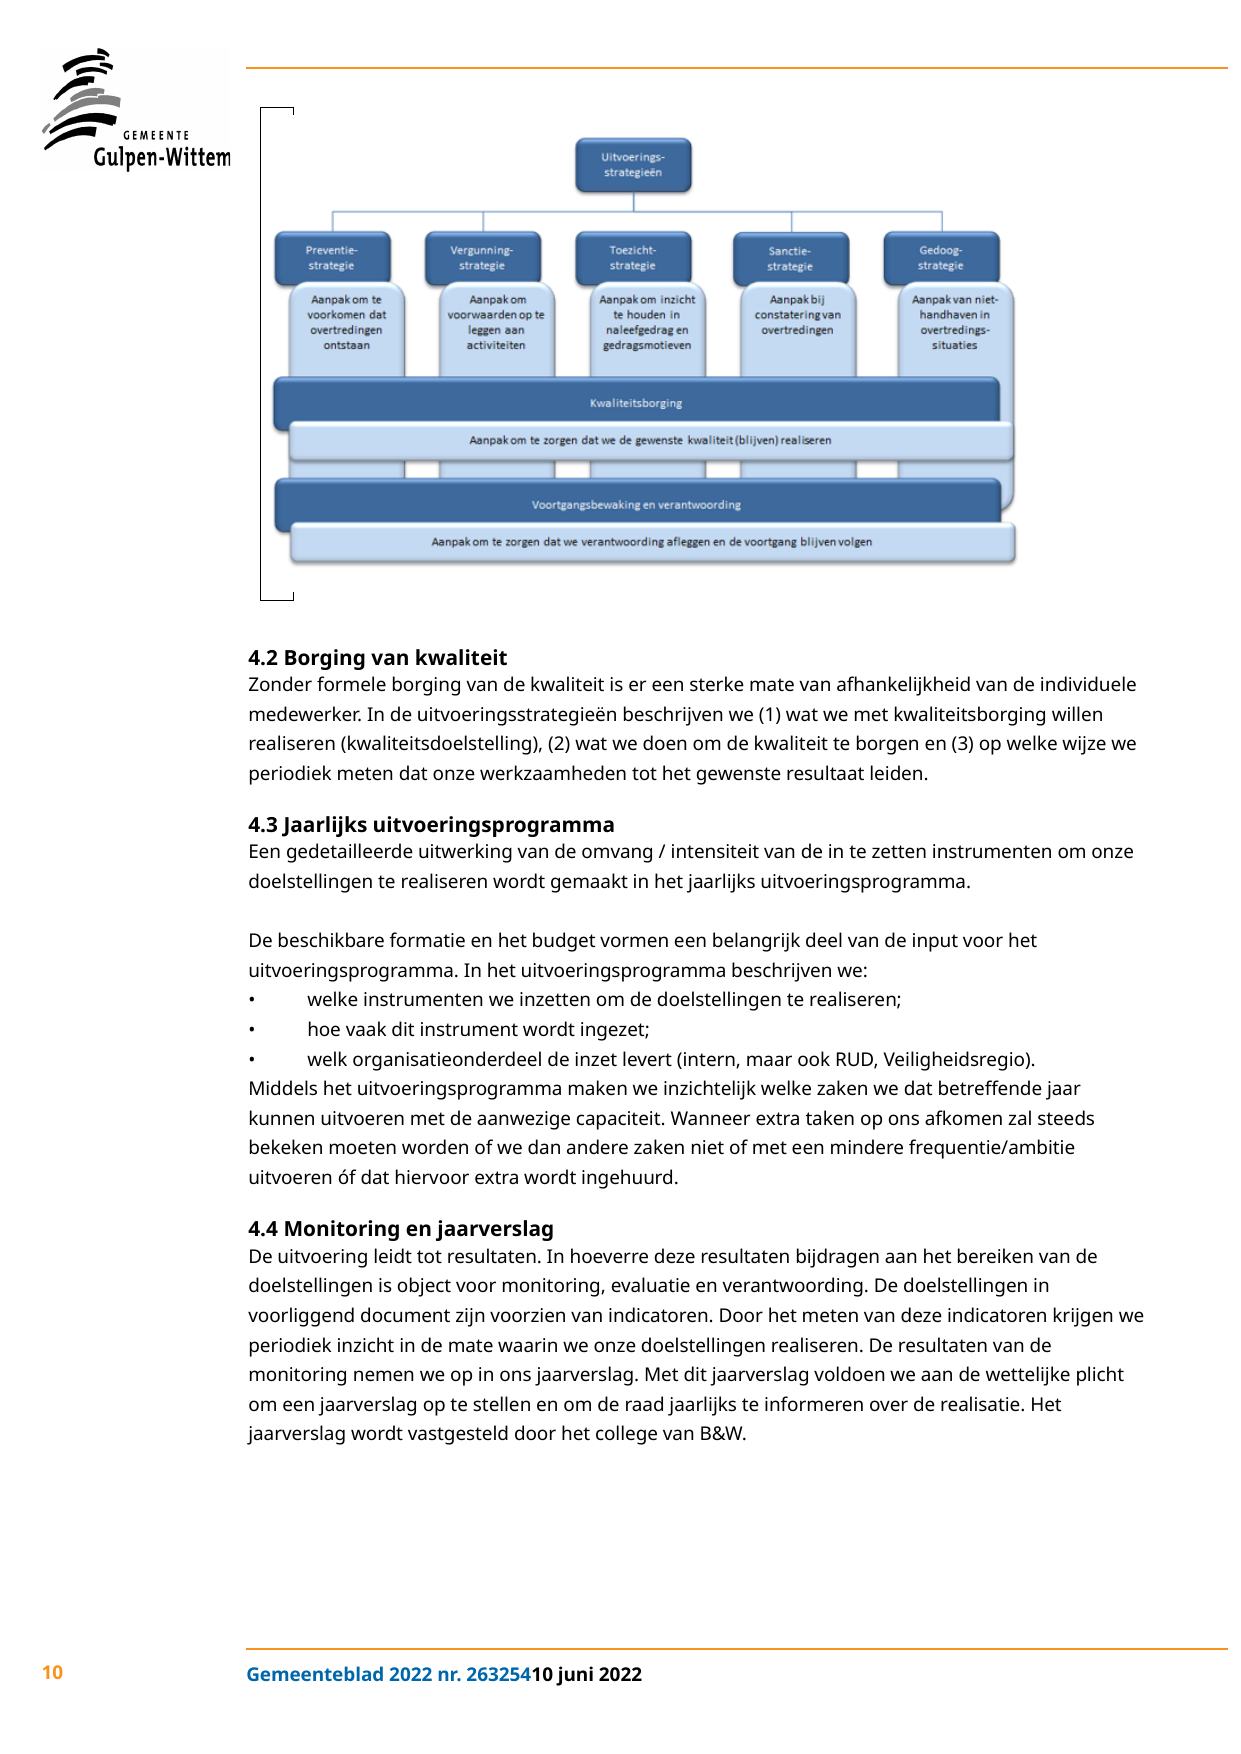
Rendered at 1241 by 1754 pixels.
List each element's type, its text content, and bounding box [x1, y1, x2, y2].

list welk organisatieonderdeel de inzet levert (intern, maar ook RUD, Veiligheidsregio). [248, 1046, 1152, 1072]
text De uitvoering leidt tot resultaten. In hoeverre deze resultaten bijdragen aan het bereiken van de doelstellingen is object voor monitoring, evaluatie en verantwoording. De doelstellingen in voorliggend document zijn voorzien van indicatoren. Door het meten van deze indicatoren krijgen we periodiek inzicht in de mate waarin we onze doelstellingen realiseren. De resultaten van de monitoring nemen we op in ons jaarverslag. Met dit jaarverslag voldoen we aan de wettelijke plicht om een jaarverslag op te stellen en om de raad jaarlijks te informeren over de realisatie. Het jaarverslag wordt vastgesteld door het college van B&W. [248, 1243, 1152, 1446]
text 4.2 Borging van kwaliteit [248, 643, 1152, 671]
text 4.4 Monitoring en jaarverslag [248, 1214, 1152, 1243]
text Een gedetailleerde uitwerking van de omvang / intensiteit van de in te zetten instrumenten om onze doelstellingen te realiseren wordt gemaakt in het jaarlijks uitvoeringsprogramma. [248, 839, 1152, 894]
text Zonder formele borging van de kwaliteit is er een sterke mate van afhankelijkheid van de individuele medewerker. In de uitvoeringsstrategieën beschrijven we (1) wat we met kwaliteitsborging willen realiseren (kwaliteitsdoelstelling), (2) wat we doen om de kwaliteit te borgen en (3) op welke wijze we periodiek meten dat onze werkzaamheden tot het gewenste resultaat leiden. [248, 671, 1152, 786]
picture [41, 47, 231, 172]
text Middels het uitvoeringsprogramma maken we inzichtelijk welke zaken we dat betreffende jaar kunnen uitvoeren met de aanwezige capaciteit. Wanneer extra taken op ons afkomen zal steeds bekeken moeten worden of we dan andere zaken niet of met een mindere frequentie/ambitie uitvoeren óf dat hiervoor extra wordt ingehuurd. [248, 1075, 1152, 1190]
list welke instrumenten we inzetten om de doelstellingen te realiseren; [248, 987, 1152, 1012]
list hoe vaak dit instrument wordt ingezet; [248, 1016, 1152, 1042]
text De beschikbare formatie en het budget vormen een belangrijk deel van de input voor het uitvoeringsprogramma. In het uitvoeringsprogramma beschrijven we: [248, 927, 1152, 983]
text 4.3 Jaarlijks uitvoeringsprogramma [248, 810, 1152, 839]
picture [268, 115, 1036, 592]
